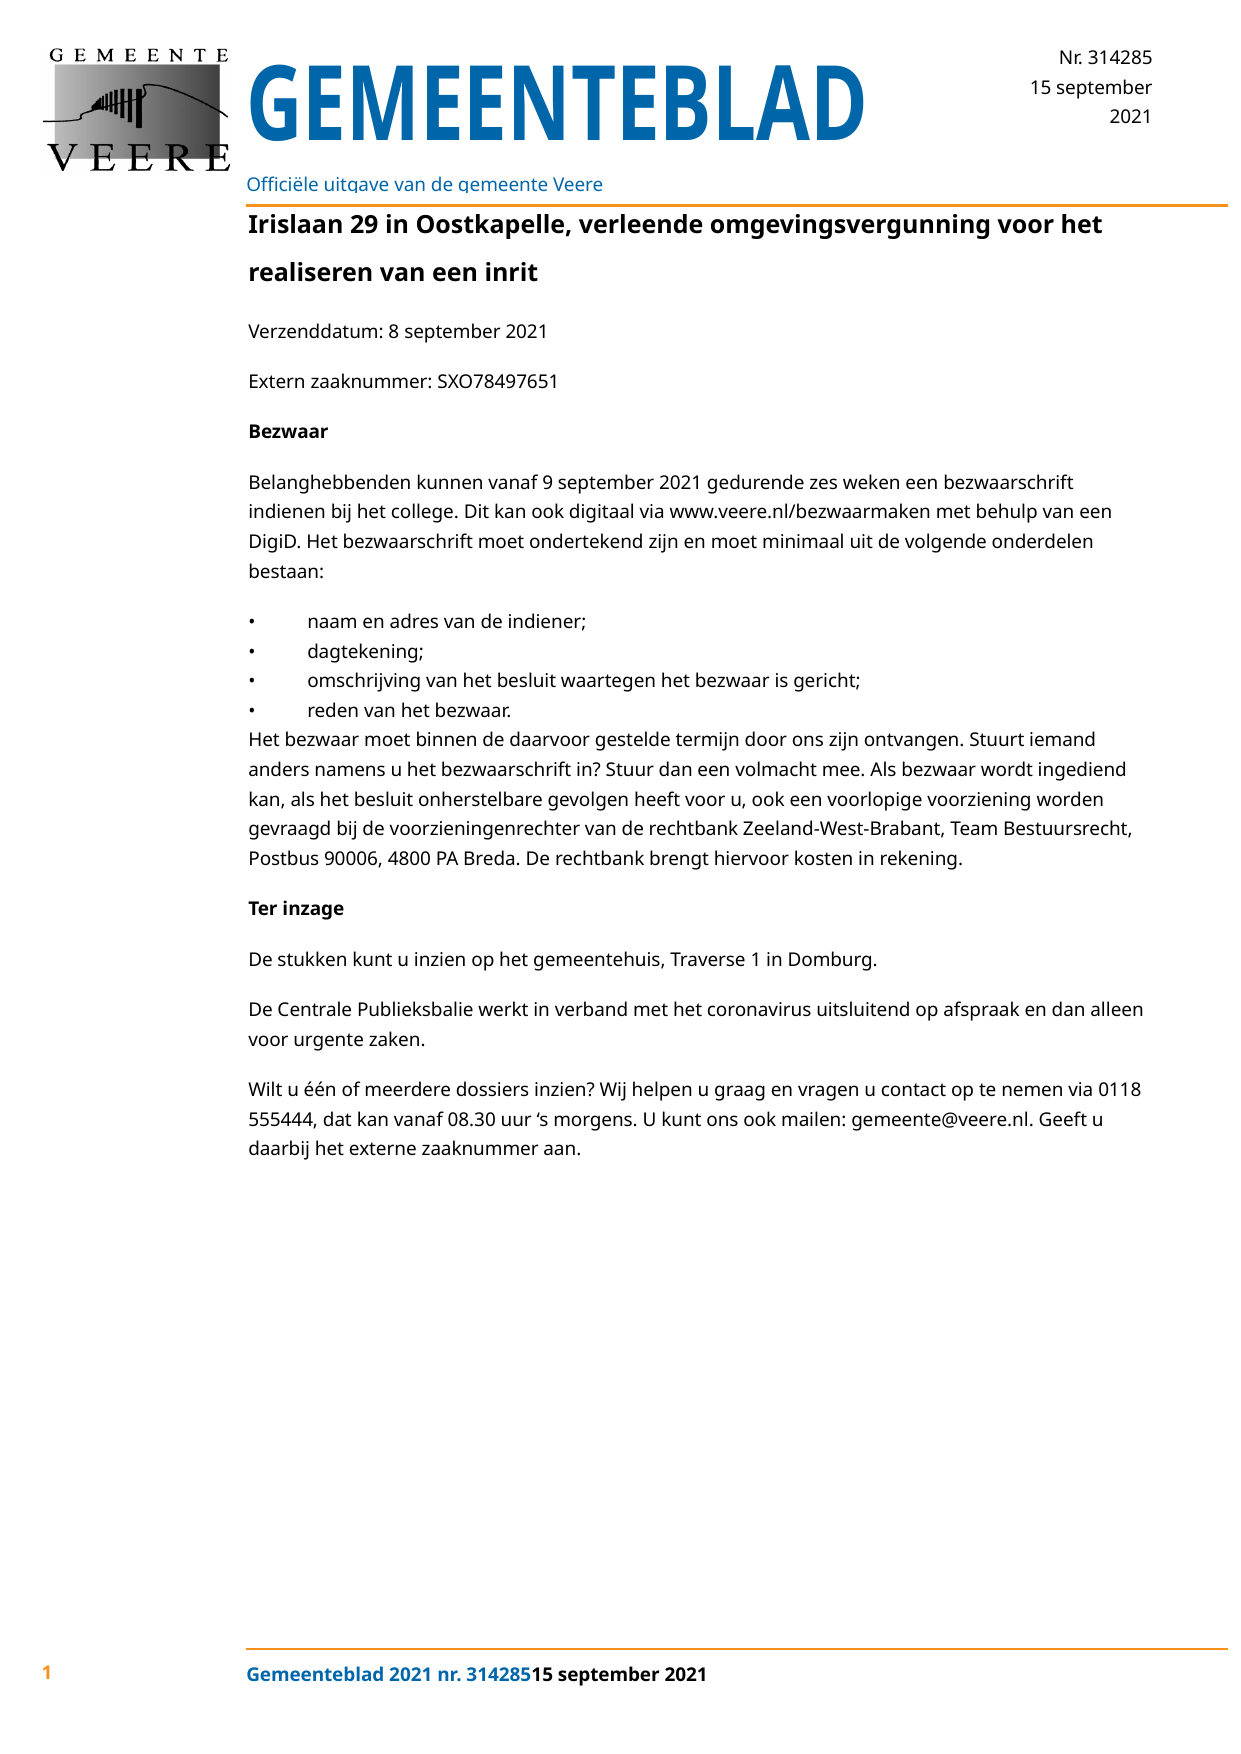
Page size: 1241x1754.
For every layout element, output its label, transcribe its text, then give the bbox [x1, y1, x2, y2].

picture [41, 47, 231, 172]
text Extern zaaknummer: SXO78497651 [248, 368, 1152, 394]
text Verzenddatum: 8 september 2021 [248, 318, 1152, 344]
text Het bezwaar moet binnen de daarvoor gestelde termijn door ons zijn ontvangen. Stuurt iemand anders namens u het bezwaarschrift in? Stuur dan een volmacht mee. Als bezwaar wordt ingediend kan, als het besluit onherstelbare gevolgen heeft voor u, ook een voorlopige voorziening worden gevraagd bij de voorzieningenrechter van de rechtbank Zeeland-West-Brabant, Team Bestuursrecht, Postbus 90006, 4800 PA Breda. De rechtbank brengt hiervoor kosten in rekening. [248, 727, 1152, 871]
text De stukken kunt u inzien op het gemeentehuis, Traverse 1 in Domburg. [248, 946, 1152, 972]
list omschrijving van het besluit waartegen het bezwaar is gericht; [248, 667, 1152, 693]
list dagtekening; [248, 638, 1152, 664]
text Belanghebbenden kunnen vanaf 9 september 2021 gedurende zes weken een bezwaarschrift indienen bij het college. Dit kan ook digitaal via www.veere.nl/bezwaarmaken met behulp van een DigiD. Het bezwaarschrift moet ondertekend zijn en moet minimaal uit de volgende onderdelen bestaan: [248, 469, 1152, 584]
text De Centrale Publieksbalie werkt in verband met het coronavirus uitsluitend op afspraak en dan alleen voor urgente zaken. [248, 996, 1152, 1052]
text Wilt u één of meerdere dossiers inzien? Wij helpen u graag en vragen u contact op te nemen via 0118 555444, dat kan vanaf 08.30 uur ‘s morgens. U kunt ons ook mailen: gemeente@veere.nl. Geeft u daarbij het externe zaaknummer aan. [248, 1076, 1152, 1161]
text Bezwaar [248, 419, 1152, 444]
list reden van het bezwaar. [248, 697, 1152, 723]
text Ter inzage [248, 895, 1152, 921]
list naam en adres van de indiener; [248, 608, 1152, 634]
text Irislaan 29 in Oostkapelle, verleende omgevingsvergunning voor het realiseren van een inrit [248, 207, 1152, 288]
